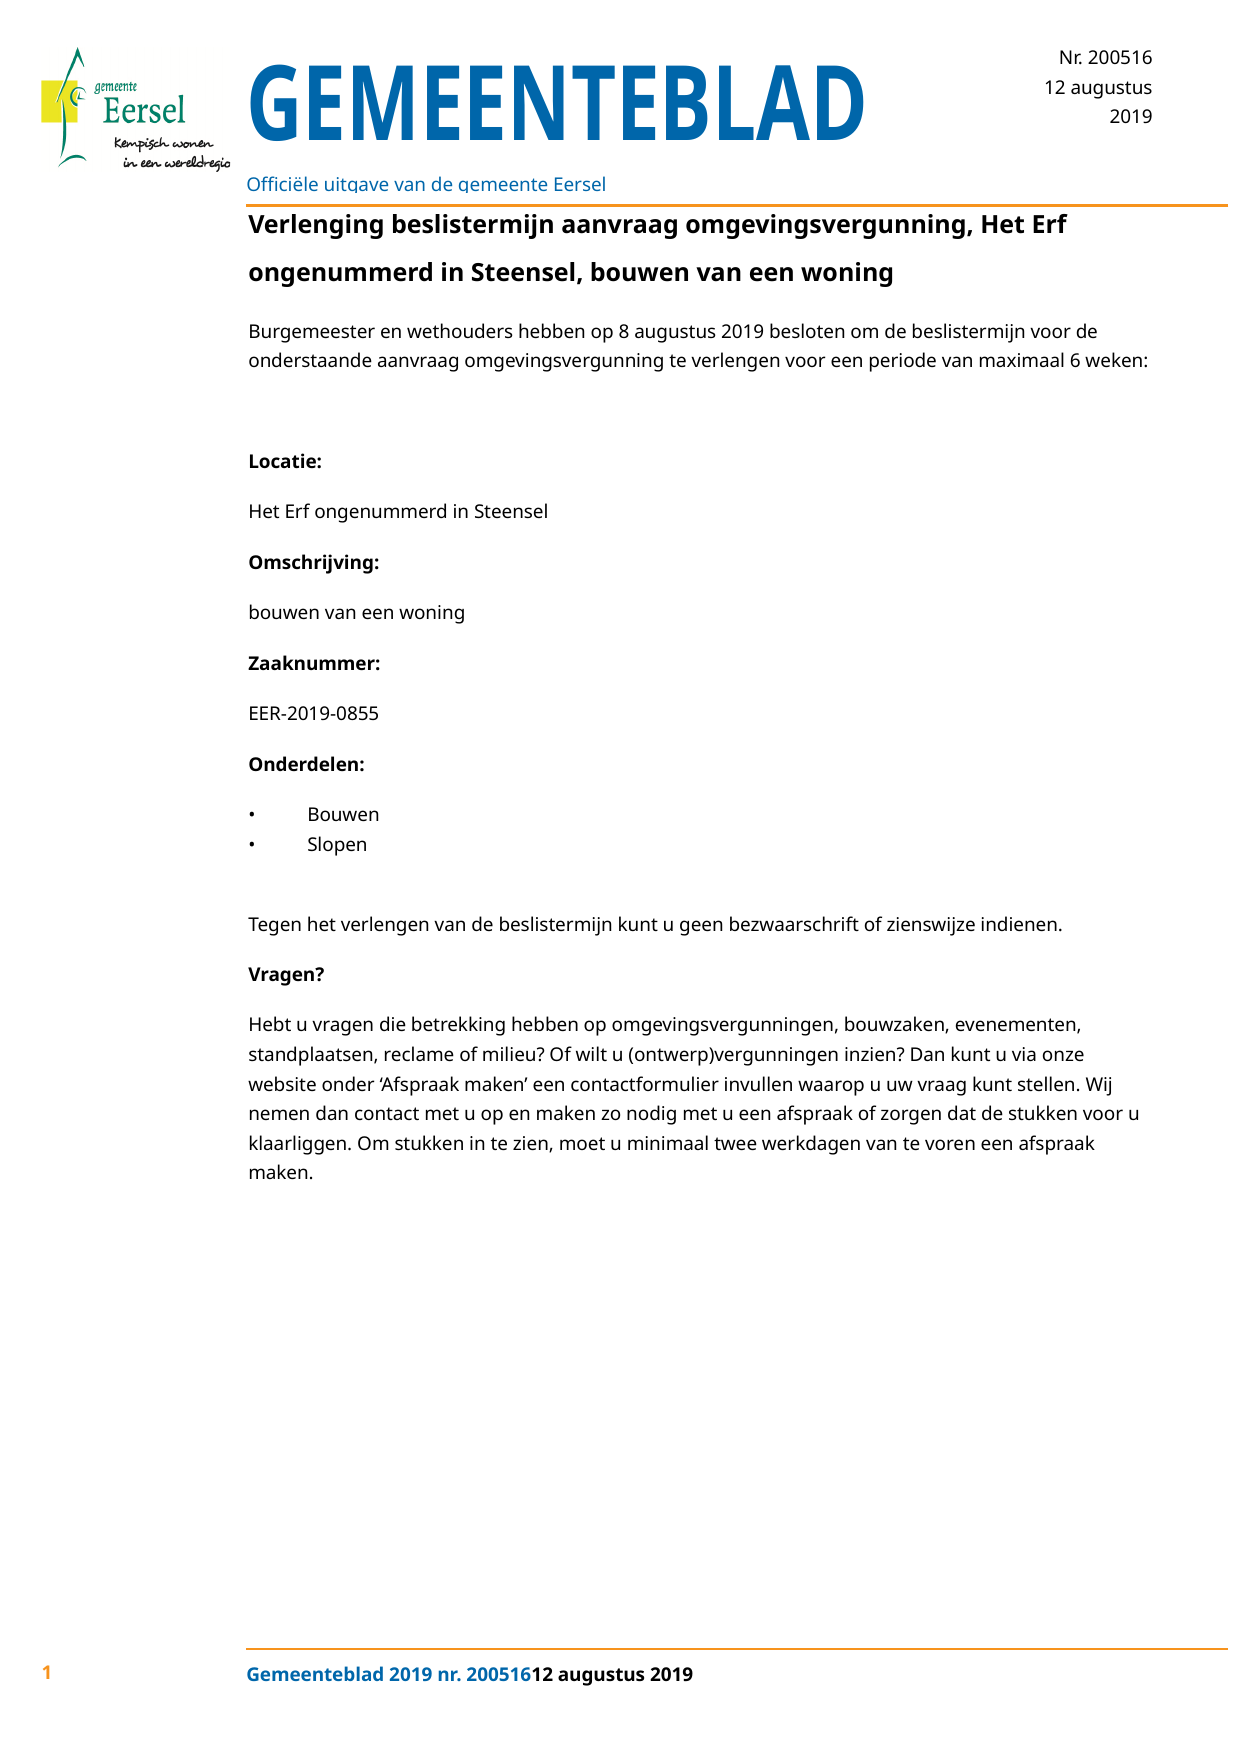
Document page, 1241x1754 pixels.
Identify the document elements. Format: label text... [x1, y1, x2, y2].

list Bouwen [248, 801, 1152, 827]
text Zaaknummer: [248, 650, 1152, 676]
text Burgemeester en wethouders hebben op 8 augustus 2019 besloten om de beslistermijn voor de onderstaande aanvraag omgevingsvergunning te verlengen voor een periode van maximaal 6 weken: [248, 318, 1152, 373]
text Verlenging beslistermijn aanvraag omgevingsvergunning, Het Erf ongenummerd in Steensel, bouwen van een woning [248, 207, 1152, 288]
text Locatie: [248, 448, 1152, 474]
text EER-2019-0855 [248, 700, 1152, 726]
list Slopen [248, 831, 1152, 857]
picture [41, 47, 231, 172]
text Omschrijving: [248, 549, 1152, 575]
text Onderdelen: [248, 751, 1152, 777]
text Hebt u vragen die betrekking hebben op omgevingsvergunningen, bouwzaken, evenementen, standplaatsen, reclame of milieu? Of wilt u (ontwerp)vergunningen inzien? Dan kunt u via onze website onder ‘Afspraak maken’ een contactformulier invullen waarop u uw vraag kunt stellen. Wij nemen dan contact met u op en maken zo nodig met u een afspraak of zorgen dat de stukken voor u klaarliggen. Om stukken in te zien, moet u minimaal twee werkdagen van te voren een afspraak maken. [248, 1012, 1152, 1185]
text Het Erf ongenummerd in Steensel [248, 499, 1152, 524]
text Tegen het verlengen van de beslistermijn kunt u geen bezwaarschrift of zienswijze indienen. [248, 911, 1152, 937]
text Vragen? [248, 961, 1152, 987]
text bouwen van een woning [248, 599, 1152, 625]
